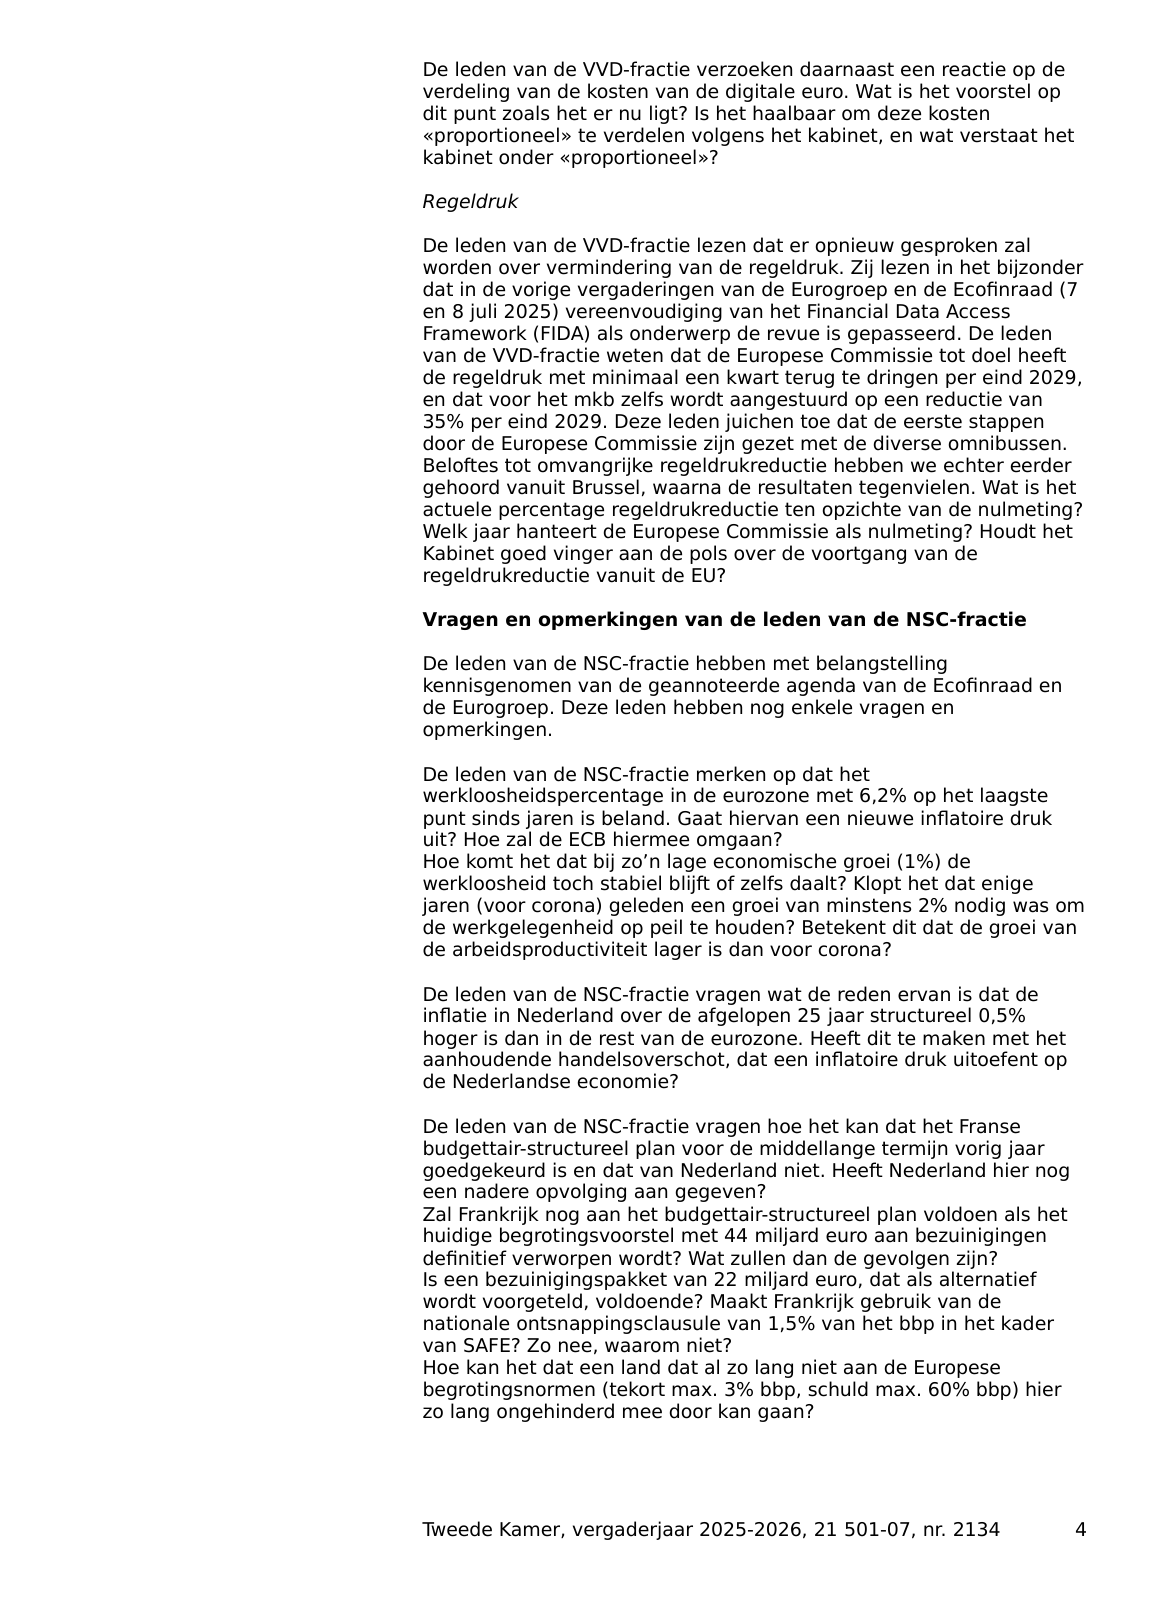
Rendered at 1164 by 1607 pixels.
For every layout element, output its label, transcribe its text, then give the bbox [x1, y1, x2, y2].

text Is een bezuinigingspakket van 22 miljard euro, dat als alternatief wordt voorgeteld, voldoende? Maakt Frankrijk gebruik van de nationale ontsnappingsclausule van 1,5% van het bbp in het kader van SAFE? Zo nee, waarom niet? [422, 1269, 1087, 1357]
subtitle Regeldruk [422, 191, 1087, 213]
text De leden van de NSC-fractie hebben met belangstelling kennisgenomen van de geannoteerde agenda van de Ecofinraad en de Eurogroep. Deze leden hebben nog enkele vragen en opmerkingen. [422, 653, 1087, 741]
text Zal Frankrijk nog aan het budgettair-structureel plan voldoen als het huidige begrotingsvoorstel met 44 miljard euro aan bezuinigingen definitief verworpen wordt? Wat zullen dan de gevolgen zijn? [422, 1203, 1087, 1269]
text De leden van de VVD-fractie verzoeken daarnaast een reactie op de verdeling van de kosten van de digitale euro. Wat is het voorstel op dit punt zoals het er nu ligt? Is het haalbaar om deze kosten «proportioneel» te verdelen volgens het kabinet, en wat verstaat het kabinet onder «proportioneel»? [422, 59, 1087, 169]
text De leden van de NSC-fractie vragen wat de reden ervan is dat de inflatie in Nederland over de afgelopen 25 jaar structureel 0,5% hoger is dan in de rest van de eurozone. Heeft dit te maken met het aanhoudende handelsoverschot, dat een inflatoire druk uitoefent op de Nederlandse economie? [422, 983, 1087, 1093]
text De leden van de VVD-fractie lezen dat er opnieuw gesproken zal worden over vermindering van de regeldruk. Zij lezen in het bijzonder dat in de vorige vergaderingen van de Eurogroep en de Ecofinraad (7 en 8 juli 2025) vereenvoudiging van het Financial Data Access Framework (FIDA) als onderwerp de revue is gepasseerd. De leden van de VVD-fractie weten dat de Europese Commissie tot doel heeft de regeldruk met minimaal een kwart terug te dringen per eind 2029, en dat voor het mkb zelfs wordt aangestuurd op een reductie van 35% per eind 2029. Deze leden juichen toe dat de eerste stappen door de Europese Commissie zijn gezet met de diverse omnibussen. Beloftes tot omvangrijke regeldrukreductie hebben we echter eerder gehoord vanuit Brussel, waarna de resultaten tegenvielen. Wat is het actuele percentage regeldrukreductie ten opzichte van de nulmeting? Welk jaar hanteert de Europese Commissie als nulmeting? Houdt het Kabinet goed vinger aan de pols over de voortgang van de regeldrukreductie vanuit de EU? [422, 235, 1087, 587]
text Hoe komt het dat bij zo’n lage economische groei (1%) de werkloosheid toch stabiel blijft of zelfs daalt? Klopt het dat enige jaren (voor corona) geleden een groei van minstens 2% nodig was om de werkgelegenheid op peil te houden? Betekent dit dat de groei van de arbeidsproductiviteit lager is dan voor corona? [422, 851, 1087, 961]
text Hoe kan het dat een land dat al zo lang niet aan de Europese begrotingsnormen (tekort max. 3% bbp, schuld max. 60% bbp) hier zo lang ongehinderd mee door kan gaan? [422, 1357, 1087, 1423]
text De leden van de NSC-fractie vragen hoe het kan dat het Franse budgettair-structureel plan voor de middellange termijn vorig jaar goedgekeurd is en dat van Nederland niet. Heeft Nederland hier nog een nadere opvolging aan gegeven? [422, 1116, 1087, 1203]
subtitle Vragen en opmerkingen van de leden van de NSC-fractie [422, 609, 1087, 631]
text De leden van de NSC-fractie merken op dat het werkloosheidspercentage in de eurozone met 6,2% op het laagste punt sinds jaren is beland. Gaat hiervan een nieuwe inflatoire druk uit? Hoe zal de ECB hiermee omgaan? [422, 763, 1087, 851]
